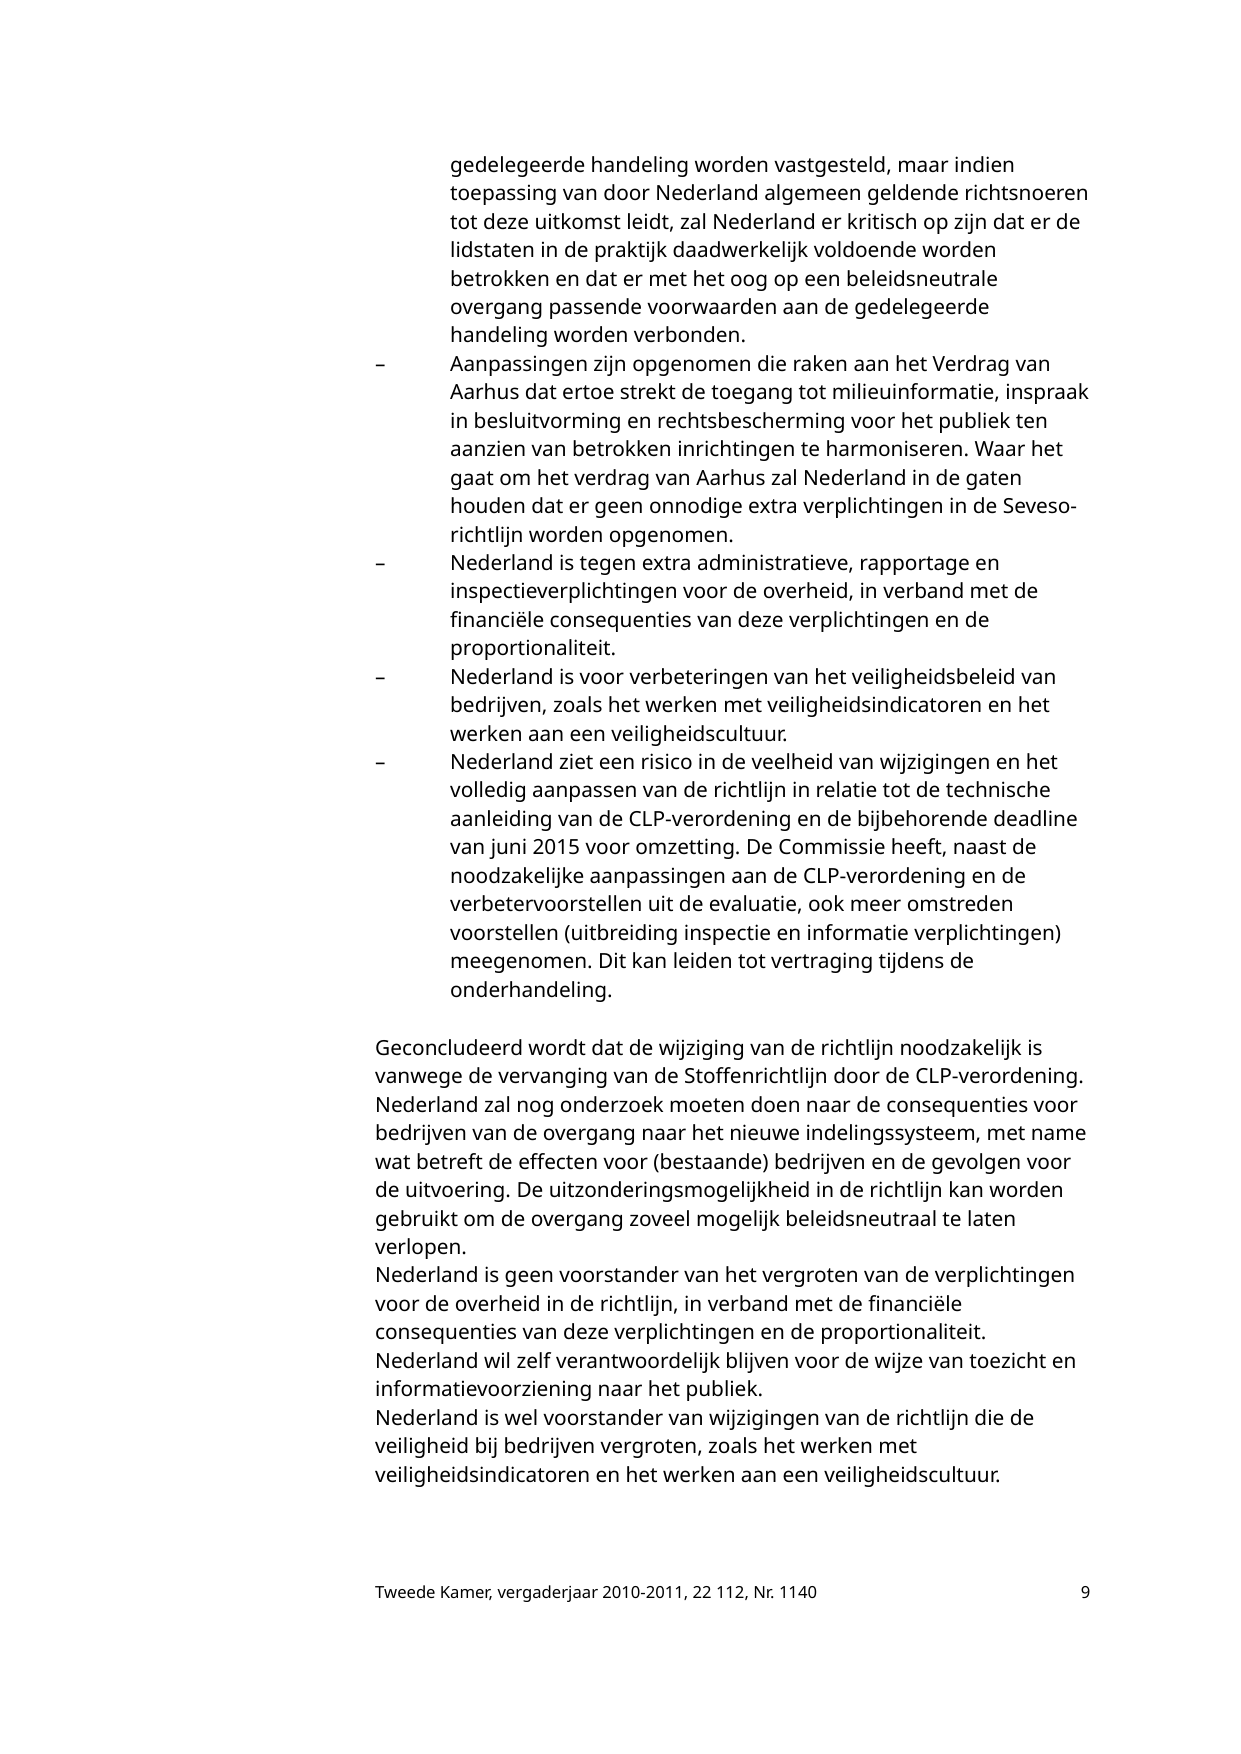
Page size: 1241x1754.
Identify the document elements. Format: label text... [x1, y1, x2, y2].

list Nederland ziet een risico in de veelheid van wijzigingen en het volledig aanpassen van de richtlijn in relatie tot de technische aanleiding van de CLP-verordening en de bijbehorende deadline van juni 2015 voor omzetting. De Commissie heeft, naast de noodzakelijke aanpassingen aan de CLP-verordening en de verbetervoorstellen uit de evaluatie, ook meer omstreden voorstellen (uitbreiding inspectie en informatie verplichtingen) meegenomen. Dit kan leiden tot vertraging tijdens de onderhandeling. [375, 747, 1090, 1003]
list Nederland is tegen extra administratieve, rapportage en inspectieverplichtingen voor de overheid, in verband met de financiële consequenties van deze verplichtingen en de proportionaliteit. [375, 548, 1090, 662]
list Aanpassingen zijn opgenomen die raken aan het Verdrag van Aarhus dat ertoe strekt de toegang tot milieuinformatie, inspraak in besluitvorming en rechtsbescherming voor het publiek ten aanzien van betrokken inrichtingen te harmoniseren. Waar het gaat om het verdrag van Aarhus zal Nederland in de gaten houden dat er geen onnodige extra verplichtingen in de Seveso-richtlijn worden opgenomen. [375, 349, 1090, 548]
text Geconcludeerd wordt dat de wijziging van de richtlijn noodzakelijk is vanwege de vervanging van de Stoffenrichtlijn door de CLP-verordening. Nederland zal nog onderzoek moeten doen naar de consequenties voor bedrijven van de overgang naar het nieuwe indelingssysteem, met name wat betreft de effecten voor (bestaande) bedrijven en de gevolgen voor de uitvoering. De uitzonderingsmogelijkheid in de richtlijn kan worden gebruikt om de overgang zoveel mogelijk beleidsneutraal te laten verlopen. [375, 1033, 1090, 1261]
list Nederland is voor verbeteringen van het veiligheidsbeleid van bedrijven, zoals het werken met veiligheidsindicatoren en het werken aan een veiligheidscultuur. [375, 662, 1090, 747]
text Nederland is geen voorstander van het vergroten van de verplichtingen voor de overheid in de richtlijn, in verband met de financiële consequenties van deze verplichtingen en de proportionaliteit. Nederland wil zelf verantwoordelijk blijven voor de wijze van toezicht en informatievoorziening naar het publiek. [375, 1261, 1090, 1403]
text Nederland is wel voorstander van wijzigingen van de richtlijn die de veiligheid bij bedrijven vergroten, zoals het werken met veiligheidsindicatoren en het werken aan een veiligheidscultuur. [375, 1403, 1090, 1488]
list gedelegeerde handeling worden vastgesteld, maar indien toepassing van door Nederland algemeen geldende richtsnoeren tot deze uitkomst leidt, zal Nederland er kritisch op zijn dat er de lidstaten in de praktijk daadwerkelijk voldoende worden betrokken en dat er met het oog op een beleidsneutrale overgang passende voorwaarden aan de gedelegeerde handeling worden verbonden. [375, 150, 1090, 349]
